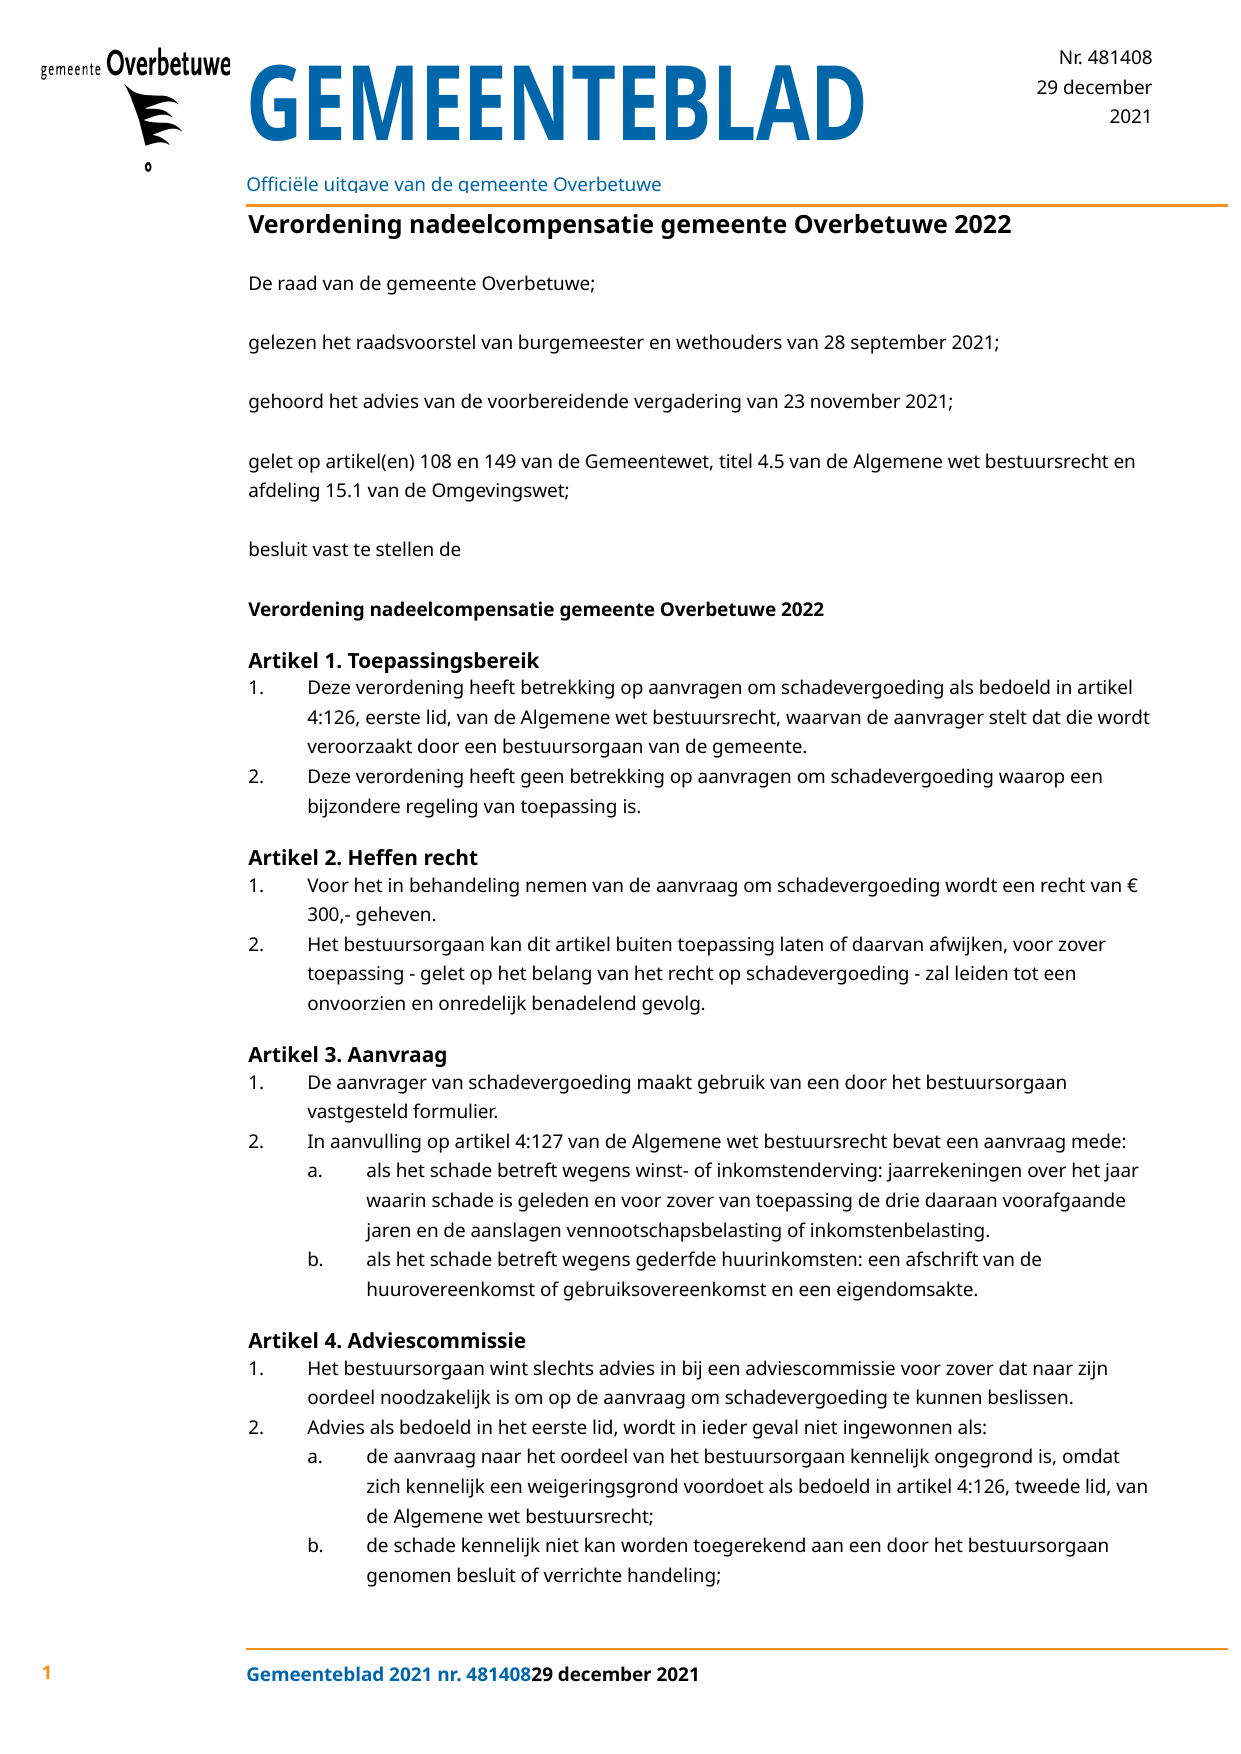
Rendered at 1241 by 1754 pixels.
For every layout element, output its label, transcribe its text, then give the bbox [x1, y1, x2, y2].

text Artikel 2. Heffen recht [248, 843, 1152, 872]
list Het bestuursorgaan wint slechts advies in bij een adviescommissie voor zover dat naar zijn oordeel noodzakelijk is om op de aanvraag om schadevergoeding te kunnen beslissen. [248, 1355, 1152, 1410]
text Artikel 3. Aanvraag [248, 1041, 1152, 1069]
list als het schade betreft wegens winst- of inkomstenderving: jaarrekeningen over het jaar waarin schade is geleden en voor zover van toepassing de drie daaraan voorafgaande jaren en de aanslagen vennootschapsbelasting of inkomstenbelasting. [307, 1158, 1152, 1243]
text gelezen het raadsvoorstel van burgemeester en wethouders van 28 september 2021; [248, 329, 1152, 355]
list In aanvulling op artikel 4:127 van de Algemene wet bestuursrecht bevat een aanvraag mede: [248, 1128, 1152, 1154]
text Artikel 4. Adviescommissie [248, 1326, 1152, 1355]
list Deze verordening heeft geen betrekking op aanvragen om schadevergoeding waarop een bijzondere regeling van toepassing is. [248, 763, 1152, 819]
list Advies als bedoeld in het eerste lid, wordt in ieder geval niet ingewonnen als: [248, 1414, 1152, 1440]
text Verordening nadeelcompensatie gemeente Overbetuwe 2022 [248, 207, 1152, 241]
text gehoord het advies van de voorbereidende vergadering van 23 november 2021; [248, 389, 1152, 414]
text besluit vast te stellen de [248, 537, 1152, 562]
list als het schade betreft wegens gederfde huurinkomsten: een afschrift van de huurovereenkomst of gebruiksovereenkomst en een eigendomsakte. [307, 1246, 1152, 1302]
list Voor het in behandeling nemen van de aanvraag om schadevergoeding wordt een recht van € 300,- geheven. [248, 872, 1152, 927]
list de schade kennelijk niet kan worden toegerekend aan een door het bestuursorgaan genomen besluit of verrichte handeling; [307, 1532, 1152, 1588]
list de aanvraag naar het oordeel van het bestuursorgaan kennelijk ongegrond is, omdat zich kennelijk een weigeringsgrond voordoet als bedoeld in artikel 4:126, tweede lid, van de Algemene wet bestuursrecht; [307, 1444, 1152, 1528]
text Artikel 1. Toepassingsbereik [248, 646, 1152, 674]
text gelet op artikel(en) 108 en 149 van de Gemeentewet, titel 4.5 van de Algemene wet bestuursrecht en afdeling 15.1 van de Omgevingswet; [248, 448, 1152, 503]
list Deze verordening heeft betrekking op aanvragen om schadevergoeding als bedoeld in artikel 4:126, eerste lid, van de Algemene wet bestuursrecht, waarvan de aanvrager stelt dat die wordt veroorzaakt door een bestuursorgaan van de gemeente. [248, 674, 1152, 759]
list Het bestuursorgaan kan dit artikel buiten toepassing laten of daarvan afwijken, voor zover toepassing - gelet op het belang van het recht op schadevergoeding - zal leiden tot een onvoorzien en onredelijk benadelend gevolg. [248, 931, 1152, 1016]
list De aanvrager van schadevergoeding maakt gebruik van een door het bestuursorgaan vastgesteld formulier. [248, 1069, 1152, 1124]
text De raad van de gemeente Overbetuwe; [248, 270, 1152, 296]
text Verordening nadeelcompensatie gemeente Overbetuwe 2022 [248, 596, 1152, 621]
picture [41, 47, 231, 172]
